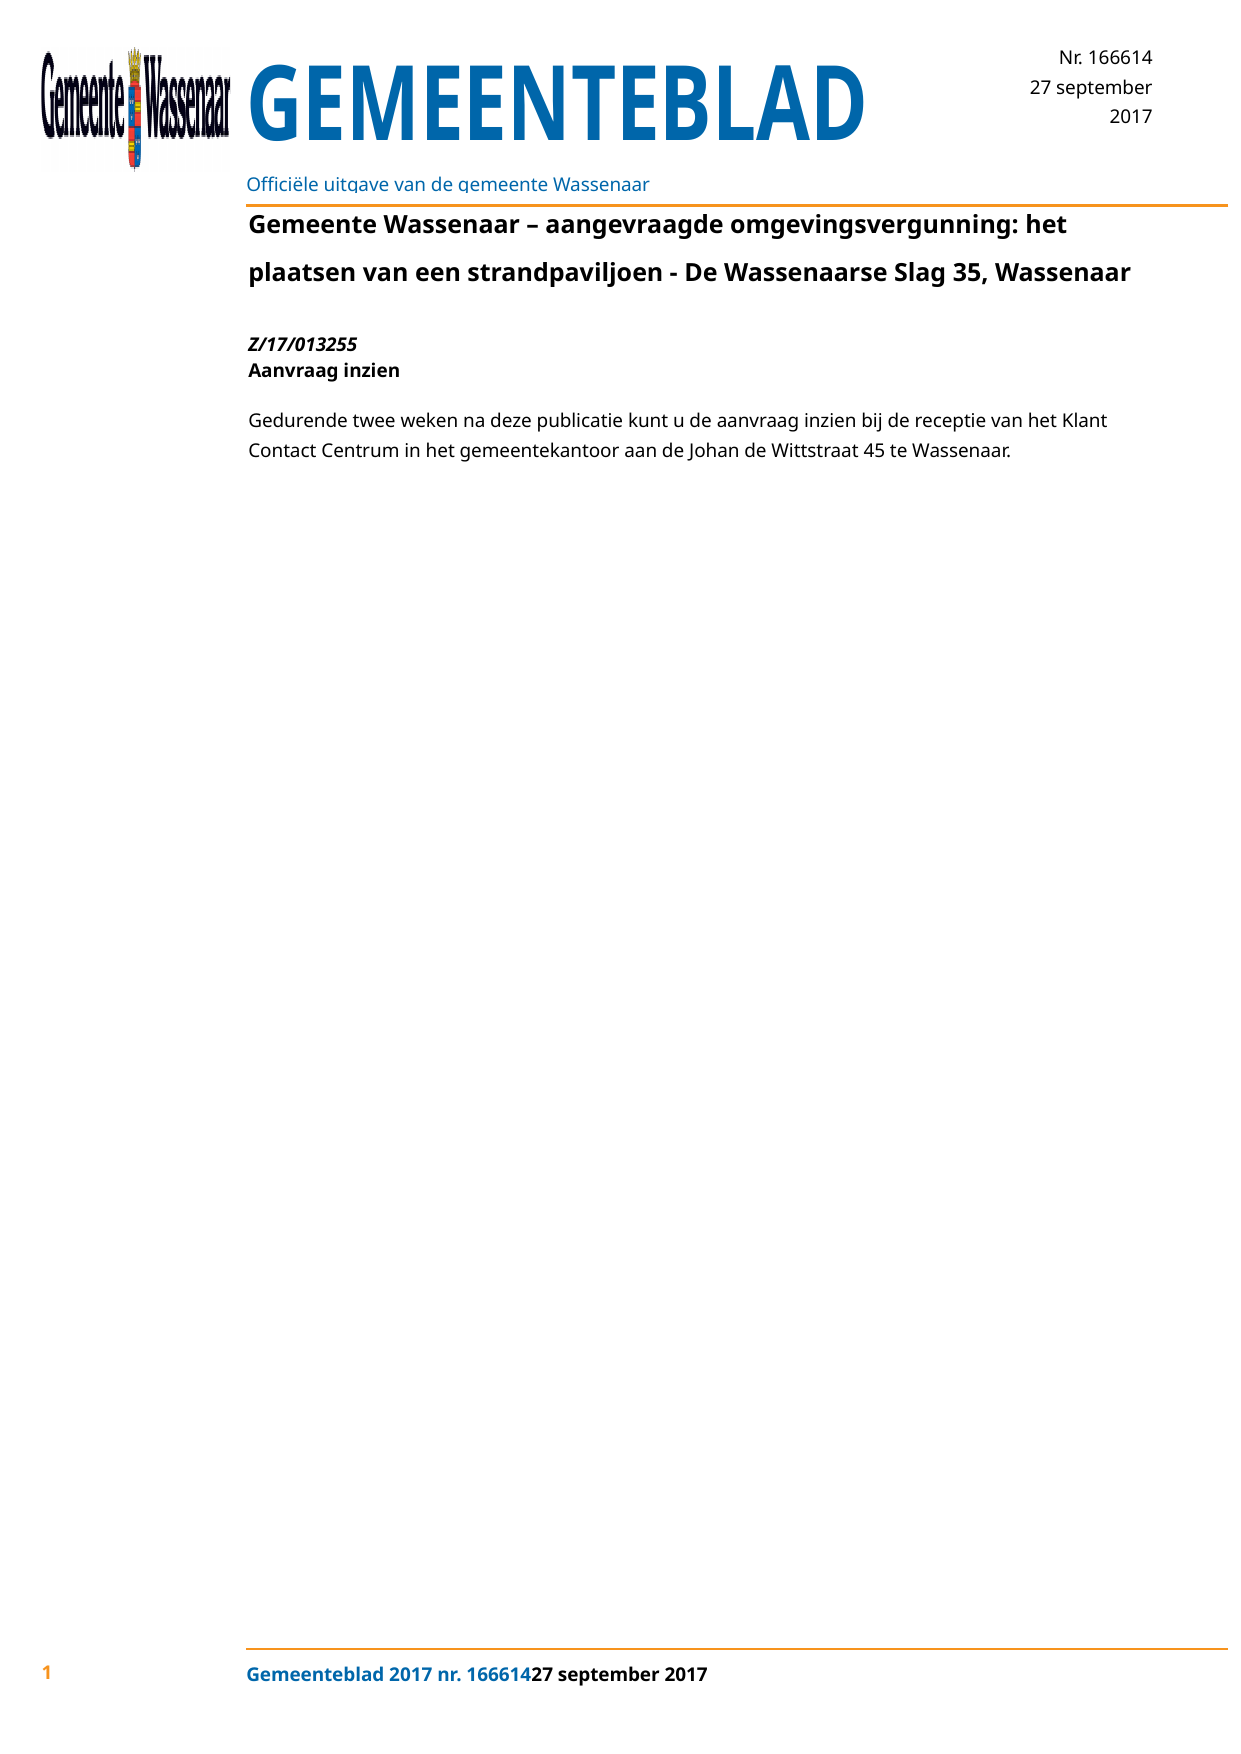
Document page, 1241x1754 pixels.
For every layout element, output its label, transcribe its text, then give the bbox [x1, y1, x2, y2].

text Gedurende twee weken na deze publicatie kunt u de aanvraag inzien bij de receptie van het Klant Contact Centrum in het gemeentekantoor aan de Johan de Wittstraat 45 te Wassenaar. [248, 408, 1152, 463]
picture [41, 47, 231, 172]
text Gemeente Wassenaar – aangevraagde omgevingsvergunning: het plaatsen van een strandpaviljoen - De Wassenaarse Slag 35, Wassenaar [248, 207, 1152, 288]
text Z/17/013255 [248, 331, 1152, 357]
text Aanvraag inzien [248, 357, 1152, 383]
